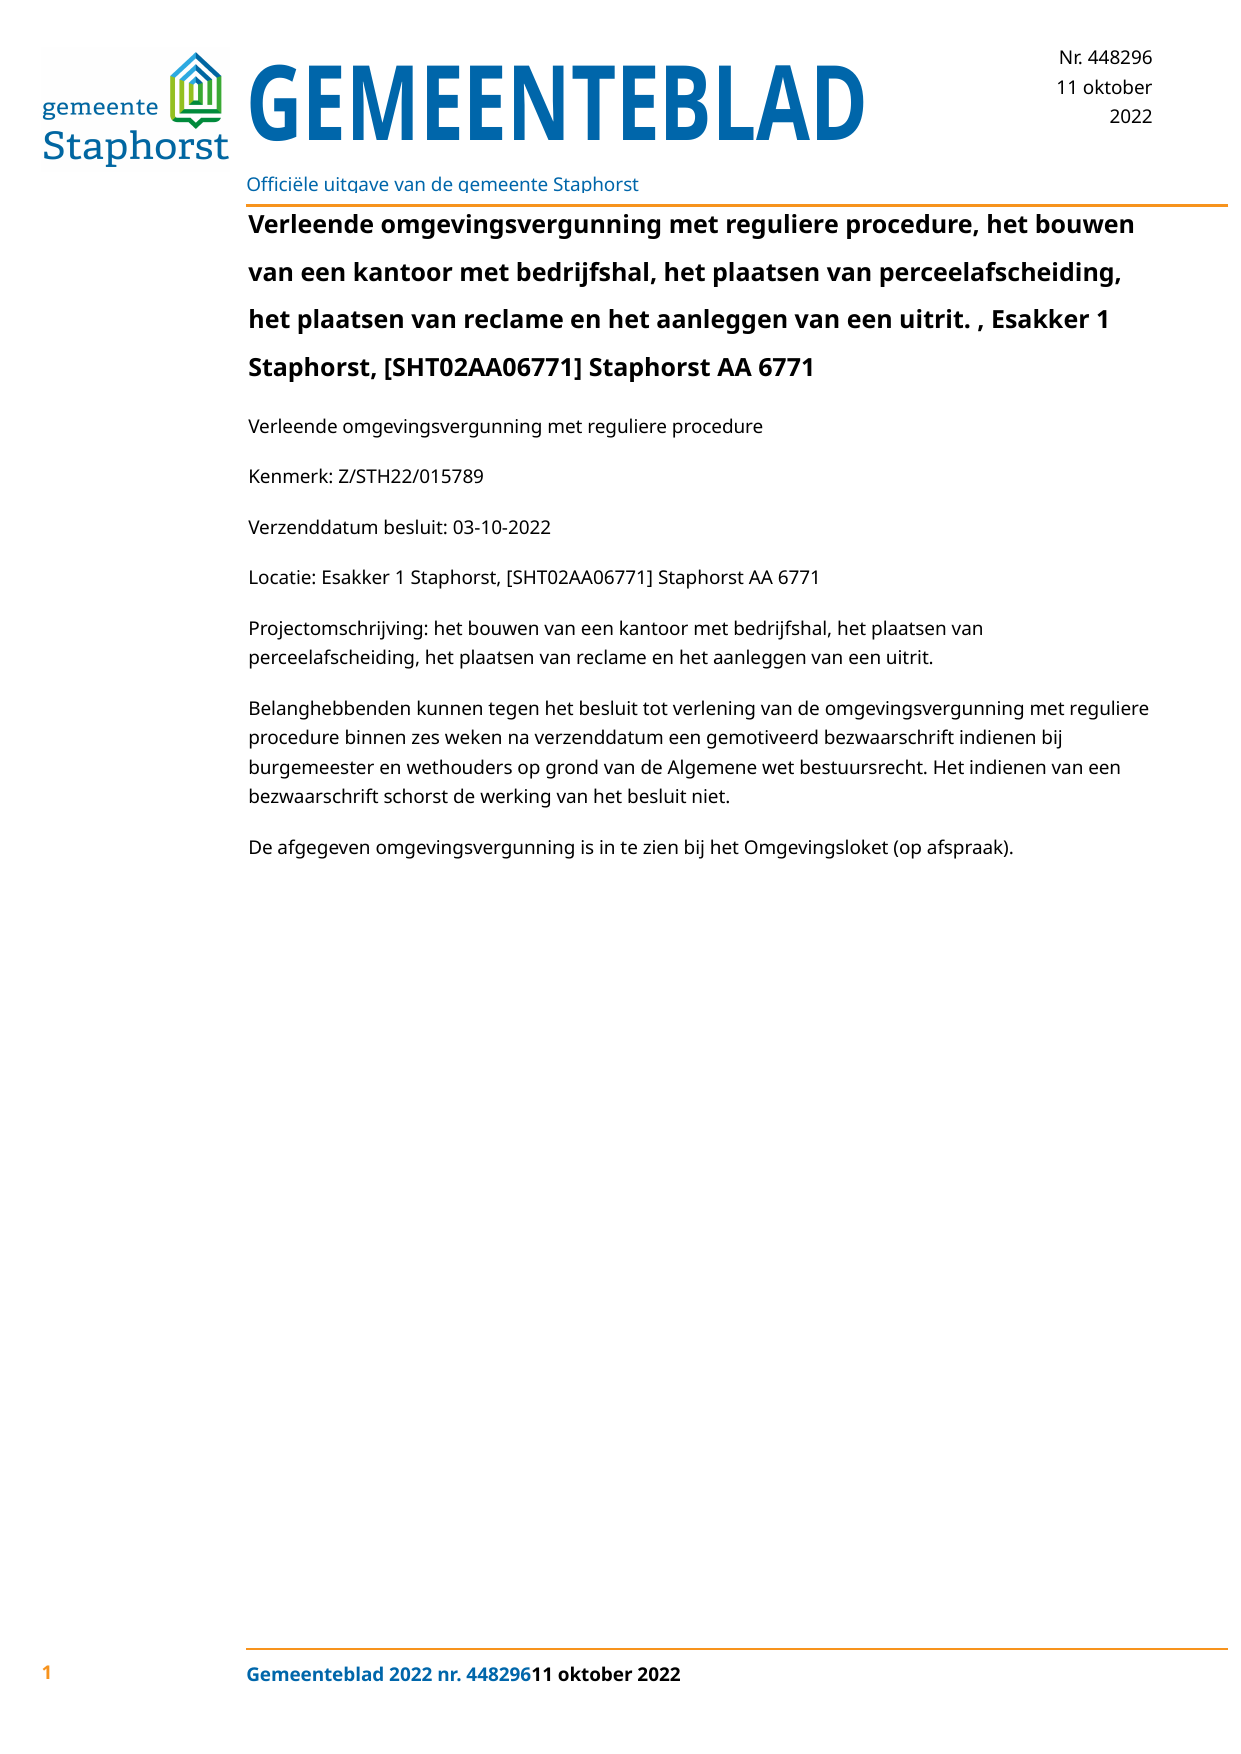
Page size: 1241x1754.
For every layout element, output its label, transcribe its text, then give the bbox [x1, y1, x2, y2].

text Belanghebbenden kunnen tegen het besluit tot verlening van de omgevingsvergunning met reguliere procedure binnen zes weken na verzenddatum een gemotiveerd bezwaarschrift indienen bij burgemeester en wethouders op grond van de Algemene wet bestuursrecht. Het indienen van een bezwaarschrift schorst de werking van het besluit niet. [248, 695, 1152, 809]
picture [41, 47, 231, 172]
text De afgegeven omgevingsvergunning is in te zien bij het Omgevingsloket (op afspraak). [248, 834, 1152, 860]
text Verleende omgevingsvergunning met reguliere procedure [248, 413, 1152, 439]
text Locatie: Esakker 1 Staphorst, [SHT02AA06771] Staphorst AA 6771 [248, 564, 1152, 590]
text Verzenddatum besluit: 03-10-2022 [248, 514, 1152, 540]
text Verleende omgevingsvergunning met reguliere procedure, het bouwen van een kantoor met bedrijfshal, het plaatsen van perceelafscheiding, het plaatsen van reclame en het aanleggen van een uitrit. , Esakker 1 Staphorst, [SHT02AA06771] Staphorst AA 6771 [248, 207, 1152, 384]
text Projectomschrijving: het bouwen van een kantoor met bedrijfshal, het plaatsen van perceelafscheiding, het plaatsen van reclame en het aanleggen van een uitrit. [248, 615, 1152, 670]
text Kenmerk: Z/STH22/015789 [248, 463, 1152, 489]
